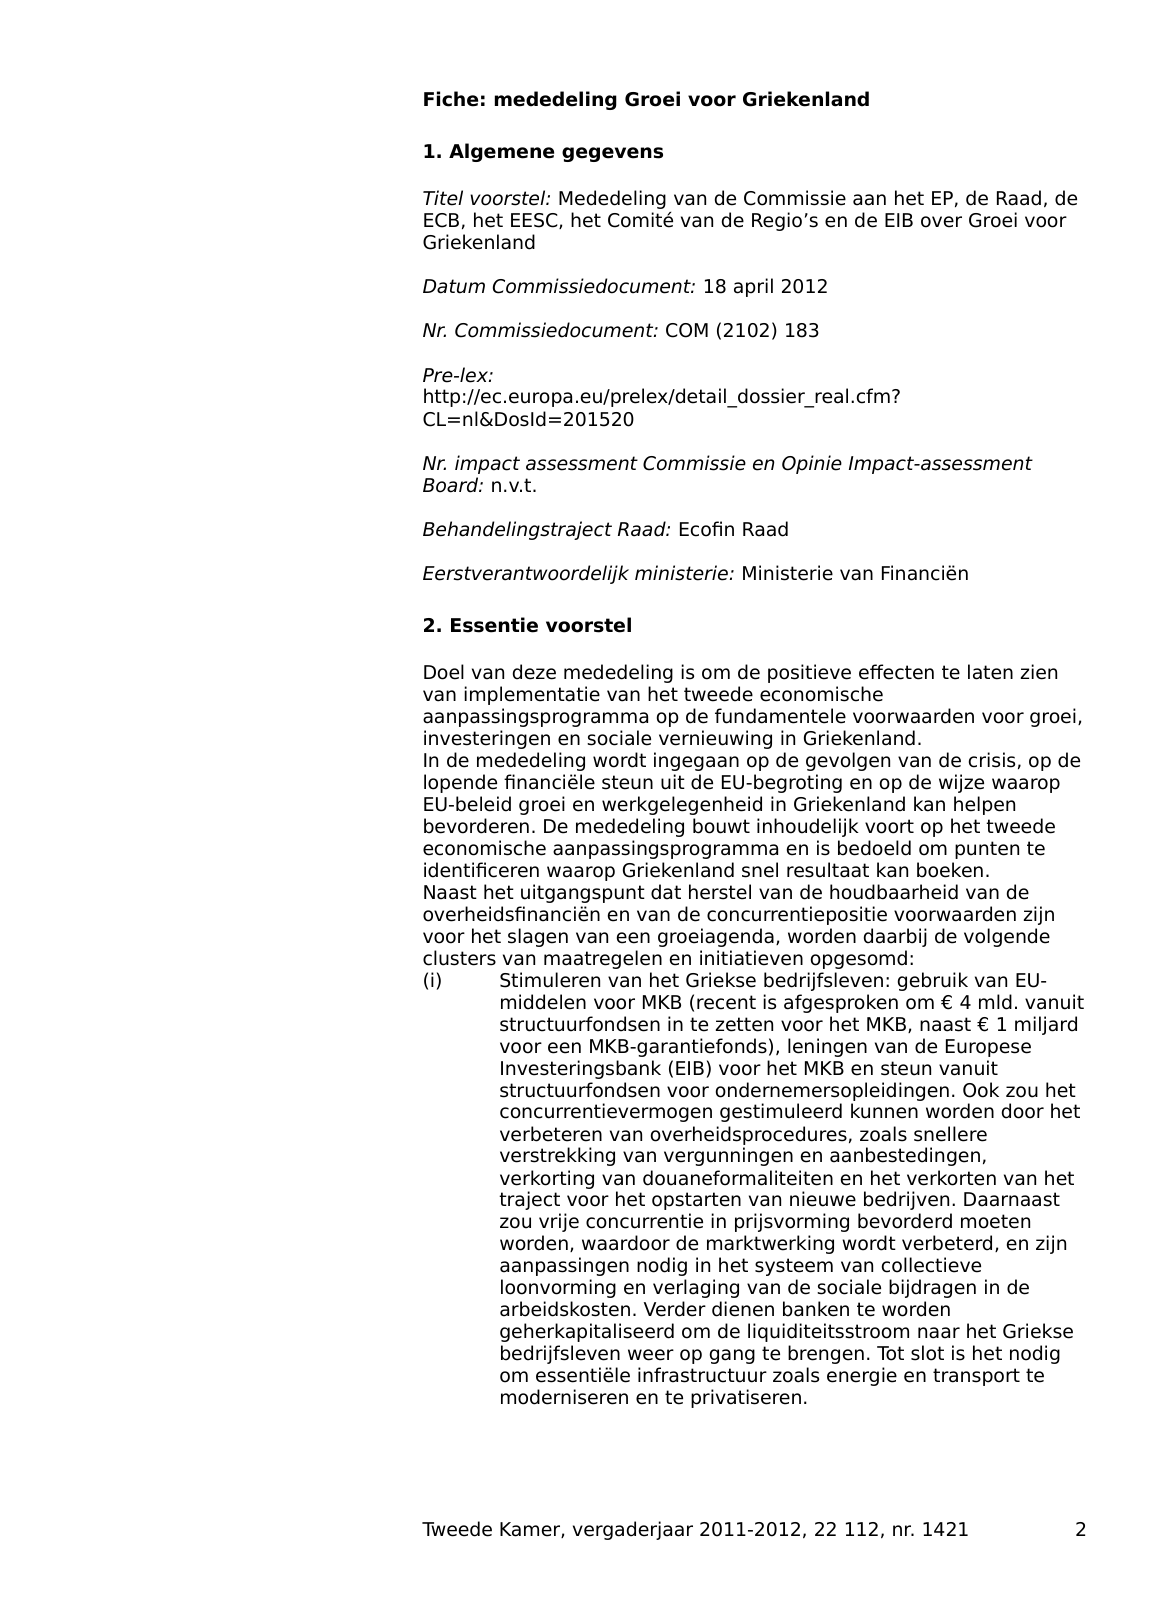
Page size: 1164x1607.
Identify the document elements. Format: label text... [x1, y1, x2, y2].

text Nr. impact assessment Commissie en Opinie Impact-assessment Board: n.v.t. [422, 453, 1087, 497]
text Doel van deze mededeling is om de positieve effecten te laten zien van implementatie van het tweede economische aanpassingsprogramma op de fundamentele voorwaarden voor groei, investeringen en sociale vernieuwing in Griekenland. [422, 662, 1087, 750]
subtitle 2. Essentie voorstel [422, 615, 1087, 637]
text Datum Commissiedocument: 18 april 2012 [422, 276, 1087, 298]
text Naast het uitgangspunt dat herstel van de houdbaarheid van de overheidsfinanciën en van de concurrentiepositie voorwaarden zijn voor het slagen van een groeiagenda, worden daarbij de volgende clusters van maatregelen en initiatieven opgesomd: [422, 882, 1087, 969]
text Behandelingstraject Raad: Ecofin Raad [422, 519, 1087, 541]
text Nr. Commissiedocument: COM (2102) 183 [422, 320, 1087, 342]
text Titel voorstel: Mededeling van de Commissie aan het EP, de Raad, de ECB, het EESC, het Comité van de Regio’s en de EIB over Groei voor Griekenland [422, 188, 1087, 254]
subtitle 1. Algemene gegevens [422, 141, 1087, 163]
text Eerstverantwoordelijk ministerie: Ministerie van Financiën [422, 563, 1087, 585]
text In de mededeling wordt ingegaan op de gevolgen van de crisis, op de lopende financiële steun uit de EU-begroting en op de wijze waarop EU-beleid groei en werkgelegenheid in Griekenland kan helpen bevorderen. De mededeling bouwt inhoudelijk voort op het tweede economische aanpassingsprogramma en is bedoeld om punten te identificeren waarop Griekenland snel resultaat kan boeken. [422, 750, 1087, 882]
text (i) Stimuleren van het Griekse bedrijfsleven: gebruik van EU-middelen voor MKB (recent is afgesproken om € 4 mld. vanuit structuurfondsen in te zetten voor het MKB, naast € 1 miljard voor een MKB-garantiefonds), leningen van de Europese Investeringsbank (EIB) voor het MKB en steun vanuit structuurfondsen voor ondernemersopleidingen. Ook zou het concurrentievermogen gestimuleerd kunnen worden door het verbeteren van overheidsprocedures, zoals snellere verstrekking van vergunningen en aanbestedingen, verkorting van douaneformaliteiten en het verkorten van het traject voor het opstarten van nieuwe bedrijven. Daarnaast zou vrije concurrentie in prijsvorming bevorderd moeten worden, waardoor de marktwerking wordt verbeterd, en zijn aanpassingen nodig in het systeem van collectieve loonvorming en verlaging van de sociale bijdragen in de arbeidskosten. Verder dienen banken te worden geherkapitaliseerd om de liquiditeitsstroom naar het Griekse bedrijfsleven weer op gang te brengen. Tot slot is het nodig om essentiële infrastructuur zoals energie en transport te moderniseren en te privatiseren. [422, 969, 1087, 1409]
text Pre-lex: [422, 364, 1087, 386]
subtitle Fiche: mededeling Groei voor Griekenland [422, 89, 1087, 111]
text http://ec.europa.eu/prelex/detail_dossier_real.cfm?CL=nl&DosId=201520 [422, 386, 1087, 430]
